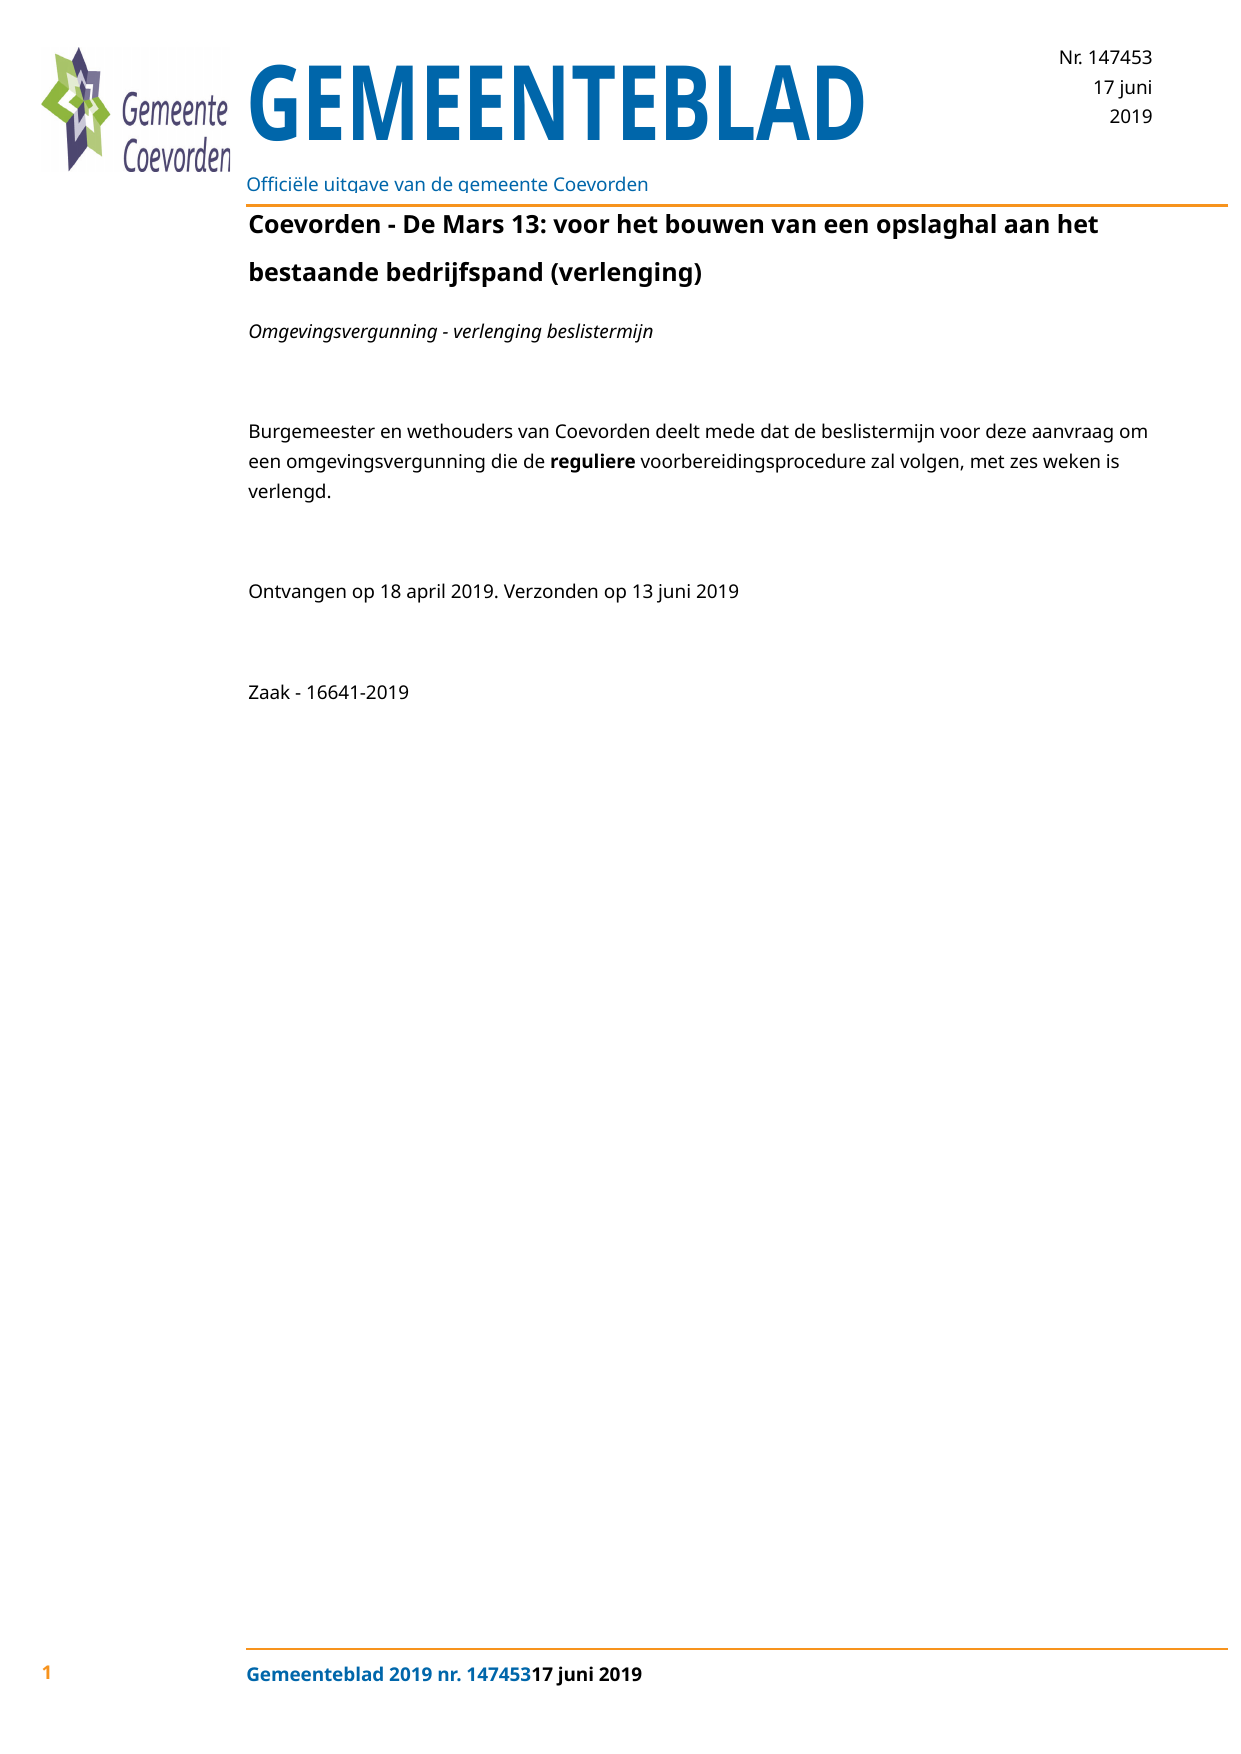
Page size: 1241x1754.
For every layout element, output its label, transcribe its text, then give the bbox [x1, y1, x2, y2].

text Zaak - 16641-2019 [248, 679, 1152, 705]
text Omgevingsvergunning - verlenging beslistermijn [248, 318, 1152, 344]
text Burgemeester en wethouders van Coevorden deelt mede dat de beslistermijn voor deze aanvraag om een omgevingsvergunning die de reguliere voorbereidingsprocedure zal volgen, met zes weken is verlengd. [248, 419, 1152, 504]
text Ontvangen op 18 april 2019. Verzonden op 13 juni 2019 [248, 579, 1152, 604]
picture [41, 47, 231, 172]
text Coevorden - De Mars 13: voor het bouwen van een opslaghal aan het bestaande bedrijfspand (verlenging) [248, 207, 1152, 288]
